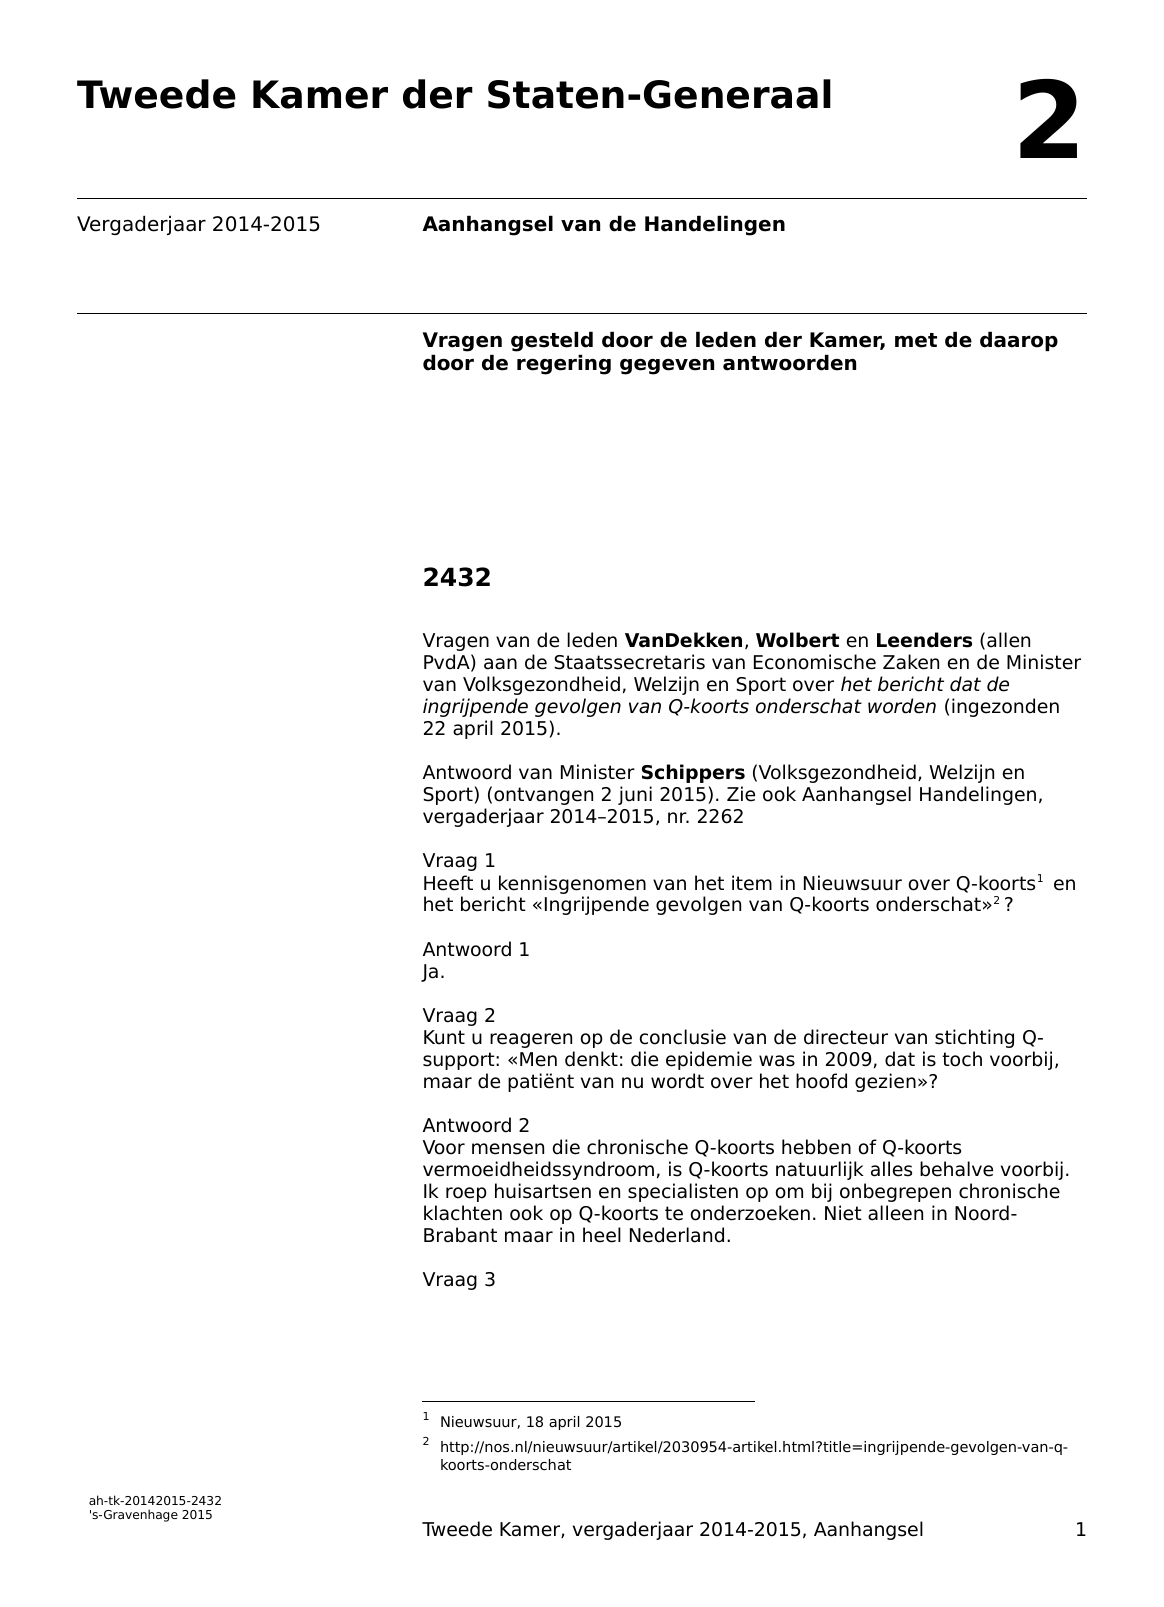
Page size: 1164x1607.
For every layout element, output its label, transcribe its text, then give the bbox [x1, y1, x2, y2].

text ah-tk-20142015-2432 [88, 1494, 323, 1508]
table_cell Vergaderjaar 2014-2015 [77, 199, 422, 313]
text Nieuwsuur, 18 april 2015 [422, 1410, 1087, 1432]
text 2432 [422, 563, 1087, 592]
text Kunt u reageren op de conclusie van de directeur van stichting Q-support: «Men denkt: die epidemie was in 2009, dat is toch voorbij, maar de patiënt van nu wordt over het hoofd gezien»? [422, 1027, 1087, 1093]
text http://nos.nl/nieuwsuur/artikel/2030954-artikel.html?title=ingrijpende-gevolgen-van-q-koorts-onderschat [422, 1435, 1087, 1474]
text 's-Gravenhage 2015 [88, 1508, 323, 1522]
table_cell Vragen gesteld door de leden der Kamer, met de daarop door de regering gegeven antwoorden [422, 314, 1087, 375]
table_header Tweede Kamer der Staten-Generaal [77, 59, 886, 198]
text Vragen van de leden VanDekken, Wolbert en Leenders (allen PvdA) aan de Staatssecretaris van Economische Zaken en de Minister van Volksgezondheid, Welzijn en Sport over het bericht dat de ingrijpende gevolgen van Q-koorts onderschat worden (ingezonden 22 april 2015). [422, 630, 1087, 740]
text Antwoord 1 [422, 938, 1087, 961]
text Antwoord van Minister Schippers (Volksgezondheid, Welzijn en Sport) (ontvangen 2 juni 2015). Zie ook Aanhangsel Handelingen, vergaderjaar 2014–2015, nr. 2262 [422, 762, 1087, 828]
text Vraag 1 [422, 850, 1087, 872]
text Antwoord 2 [422, 1115, 1087, 1137]
text Voor mensen die chronische Q-koorts hebben of Q-koorts vermoeidheidssyndroom, is Q-koorts natuurlijk alles behalve voorbij. Ik roep huisartsen en specialisten op om bij onbegrepen chronische klachten ook op Q-koorts te onderzoeken. Niet alleen in Noord-Brabant maar in heel Nederland. [422, 1137, 1087, 1247]
text Ja. [422, 961, 1087, 982]
text Heeft u kennisgenomen van het item in Nieuwsuur over Q-koorts en het bericht «Ingrijpende gevolgen van Q-koorts onderschat»? [422, 872, 1087, 916]
text Vraag 2 [422, 1005, 1087, 1027]
table_cell [77, 314, 422, 375]
text Vraag 3 [422, 1269, 1087, 1291]
table_cell Aanhangsel van de Handelingen [422, 199, 1087, 313]
table_header 2 [886, 59, 1087, 198]
